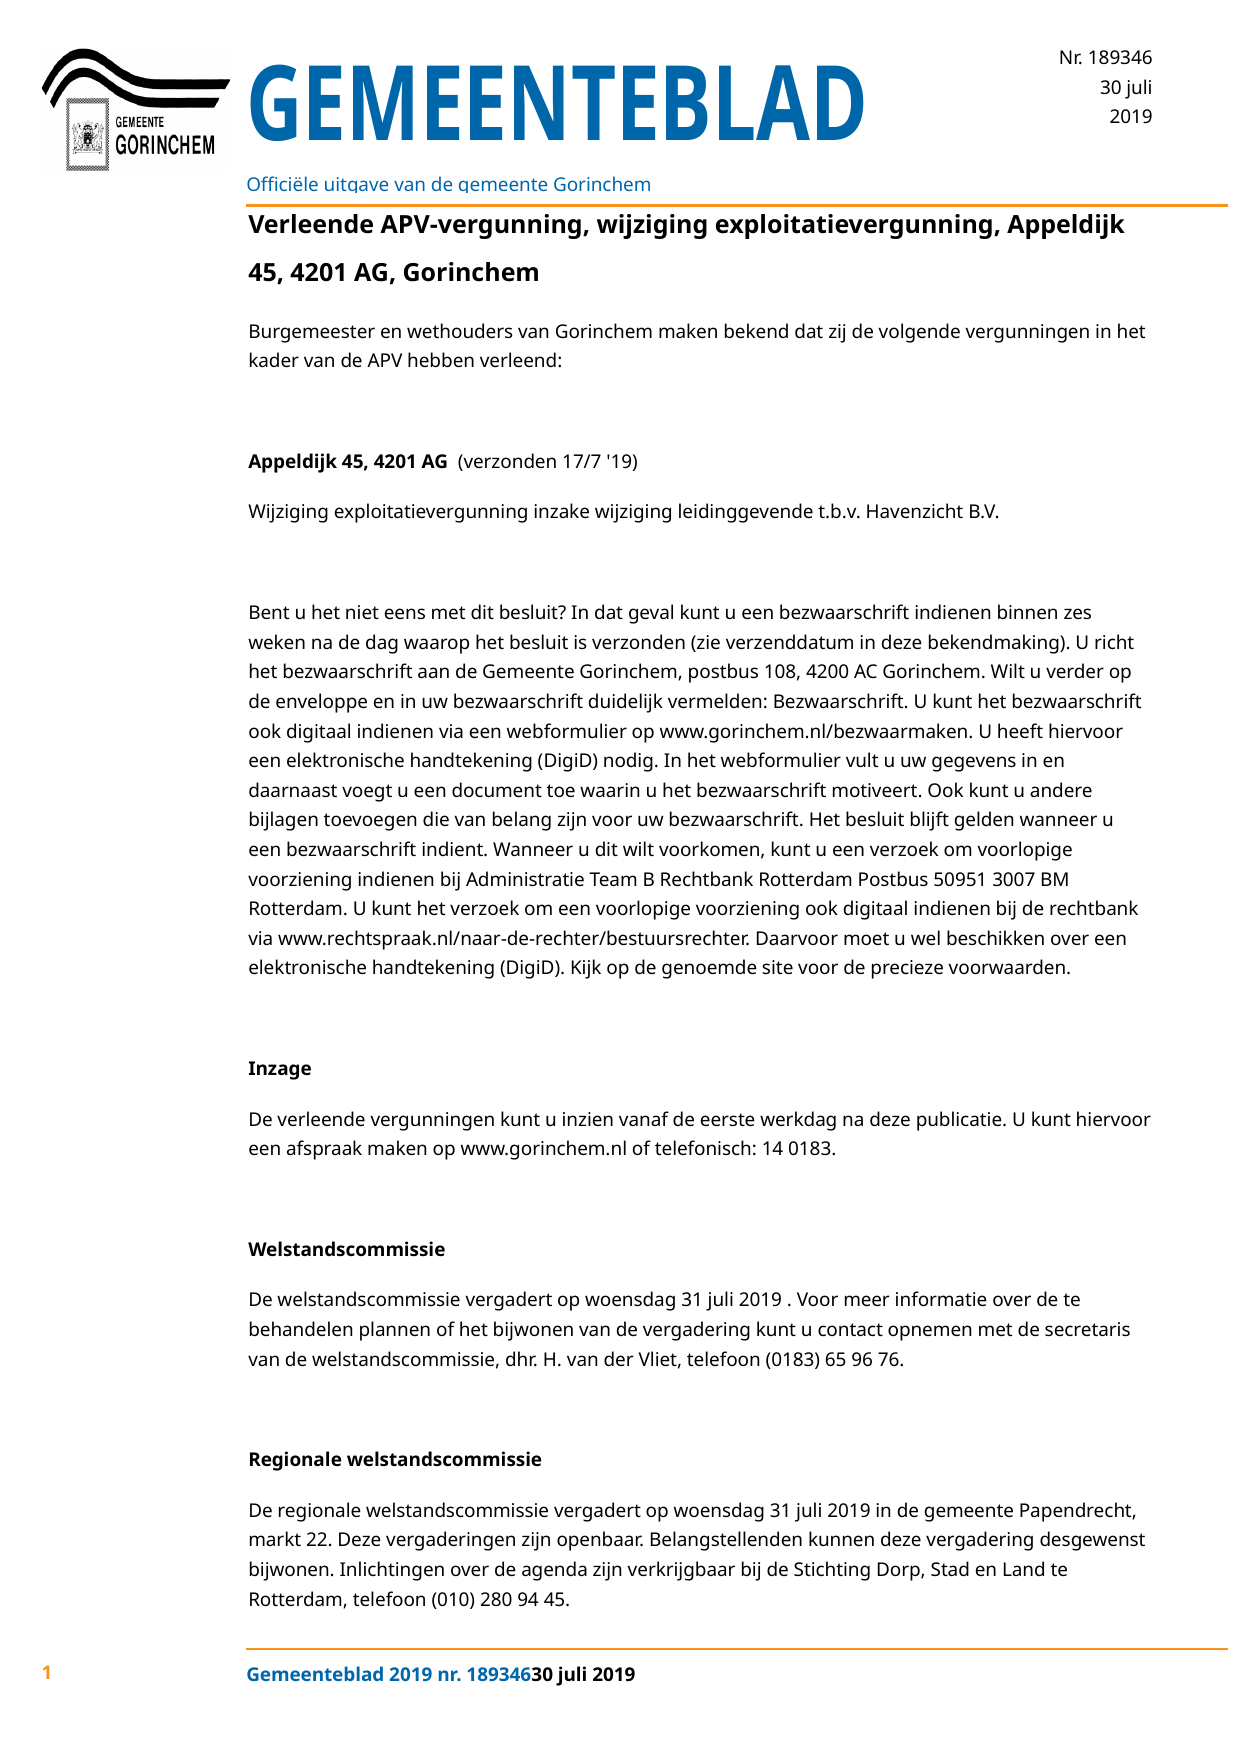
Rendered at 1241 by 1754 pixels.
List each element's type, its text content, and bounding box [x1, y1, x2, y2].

text De regionale welstandscommissie vergadert op woensdag 31 juli 2019 in de gemeente Papendrecht, markt 22. Deze vergaderingen zijn openbaar. Belangstellenden kunnen deze vergadering desgewenst bijwonen. Inlichtingen over de agenda zijn verkrijgbaar bij de Stichting Dorp, Stad en Land te Rotterdam, telefoon (010) 280 94 45. [248, 1497, 1152, 1612]
text Verleende APV-vergunning, wijziging exploitatievergunning, Appeldijk 45, 4201 AG, Gorinchem [248, 207, 1152, 288]
picture [41, 47, 231, 172]
text Burgemeester en wethouders van Gorinchem maken bekend dat zij de volgende vergunningen in het kader van de APV hebben verleend: [248, 318, 1152, 373]
text De verleende vergunningen kunt u inzien vanaf de eerste werkdag na deze publicatie. U kunt hiervoor een afspraak maken op www.gorinchem.nl of telefonisch: 14 0183. [248, 1106, 1152, 1161]
text De welstandscommissie vergadert op woensdag 31 juli 2019 . Voor meer informatie over de te behandelen plannen of het bijwonen van de vergadering kunt u contact opnemen met de secretaris van de welstandscommissie, dhr. H. van der Vliet, telefoon (0183) 65 96 76. [248, 1287, 1152, 1372]
text Inzage [248, 1055, 1152, 1081]
text Regionale welstandscommissie [248, 1447, 1152, 1472]
text Bent u het niet eens met dit besluit? In dat geval kunt u een bezwaarschrift indienen binnen zes weken na de dag waarop het besluit is verzonden (zie verzenddatum in deze bekendmaking). U richt het bezwaarschrift aan de Gemeente Gorinchem, postbus 108, 4200 AC Gorinchem. Wilt u verder op de enveloppe en in uw bezwaarschrift duidelijk vermelden: Bezwaarschrift. U kunt het bezwaarschrift ook digitaal indienen via een webformulier op www.gorinchem.nl/bezwaarmaken. U heeft hiervoor een elektronische handtekening (DigiD) nodig. In het webformulier vult u uw gegevens in en daarnaast voegt u een document toe waarin u het bezwaarschrift motiveert. Ook kunt u andere bijlagen toevoegen die van belang zijn voor uw bezwaarschrift. Het besluit blijft gelden wanneer u een bezwaarschrift indient. Wanneer u dit wilt voorkomen, kunt u een verzoek om voorlopige voorziening indienen bij Administratie Team B Rechtbank Rotterdam Postbus 50951 3007 BM Rotterdam. U kunt het verzoek om een voorlopige voorziening ook digitaal indienen bij de rechtbank via www.rechtspraak.nl/naar-de-rechter/bestuursrechter. Daarvoor moet u wel beschikken over een elektronische handtekening (DigiD). Kijk op de genoemde site voor de precieze voorwaarden. [248, 599, 1152, 980]
text Wijziging exploitatievergunning inzake wijziging leidinggevende t.b.v. Havenzicht B.V. [248, 499, 1152, 524]
text Appeldijk 45, 4201 AG (verzonden 17/7 '19) [248, 448, 1152, 474]
text Welstandscommissie [248, 1236, 1152, 1262]
